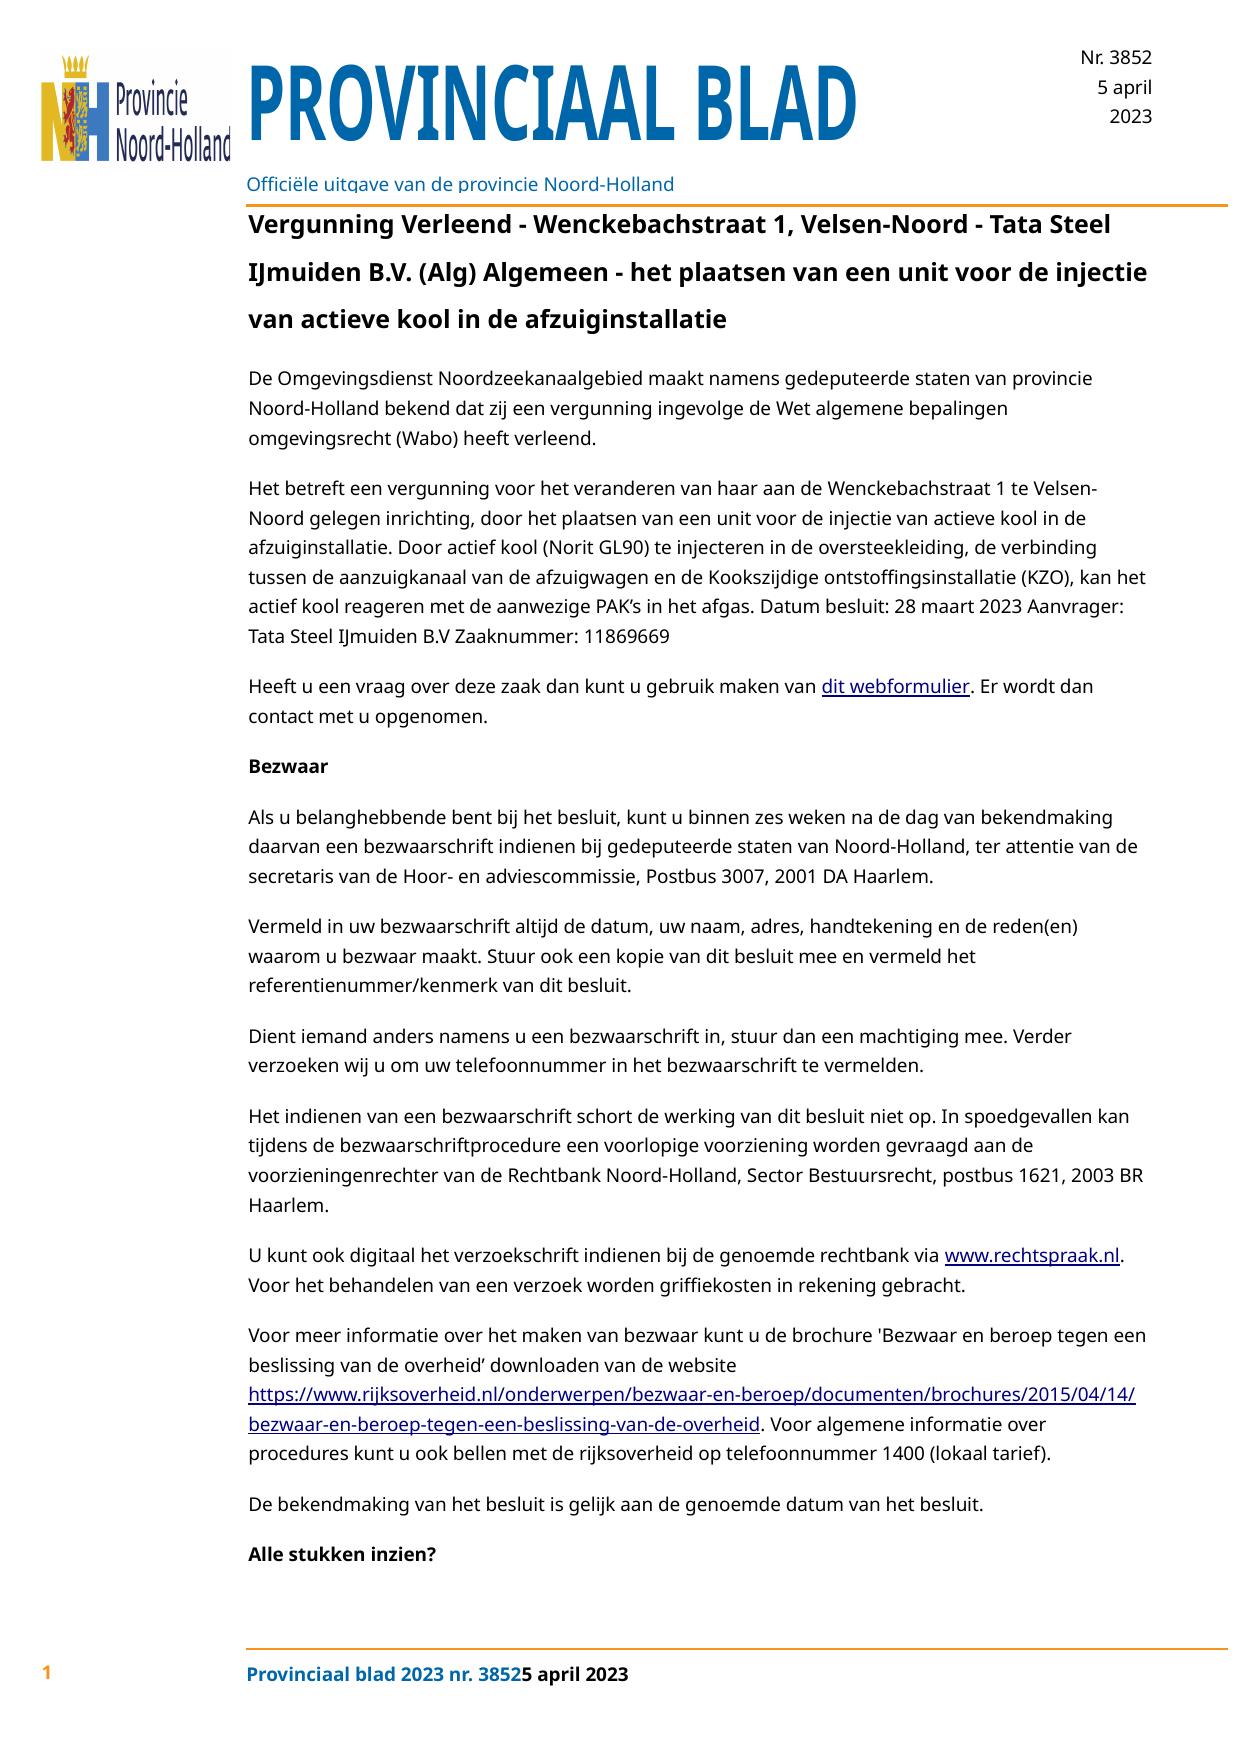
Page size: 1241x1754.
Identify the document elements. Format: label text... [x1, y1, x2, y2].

text Dient iemand anders namens u een bezwaarschrift in, stuur dan een machtiging mee. Verder verzoeken wij u om uw telefoonnummer in het bezwaarschrift te vermelden. [248, 1023, 1152, 1078]
text U kunt ook digitaal het verzoekschrift indienen bij de genoemde rechtbank via www.rechtspraak.nl. Voor het behandelen van een verzoek worden griffiekosten in rekening gebracht. [248, 1242, 1152, 1297]
text Het betreft een vergunning voor het veranderen van haar aan de Wenckebachstraat 1 te Velsen-Noord gelegen inrichting, door het plaatsen van een unit voor de injectie van actieve kool in de afzuiginstallatie. Door actief kool (Norit GL90) te injecteren in de oversteekleiding, de verbinding tussen de aanzuigkanaal van de afzuigwagen en de Kookszijdige ontstoffingsinstallatie (KZO), kan het actief kool reageren met de aanwezige PAK’s in het afgas. Datum besluit: 28 maart 2023 Aanvrager: Tata Steel IJmuiden B.V Zaaknummer: 11869669 [248, 475, 1152, 649]
picture [41, 47, 231, 172]
text Als u belanghebbende bent bij het besluit, kunt u binnen zes weken na de dag van bekendmaking daarvan een bezwaarschrift indienen bij gedeputeerde staten van Noord-Holland, ter attentie van de secretaris van de Hoor- en adviescommissie, Postbus 3007, 2001 DA Haarlem. [248, 804, 1152, 889]
text Voor meer informatie over het maken van bezwaar kunt u de brochure 'Bezwaar en beroep tegen een beslissing van de overheid’ downloaden van de website https://www.rijksoverheid.nl/onderwerpen/bezwaar-en-beroep/documenten/brochures/2015/04/14/bezwaar-en-beroep-tegen-een-beslissing-van-de-overheid. Voor algemene informatie over procedures kunt u ook bellen met de rijksoverheid op telefoonnummer 1400 (lokaal tarief). [248, 1322, 1152, 1466]
text Het indienen van een bezwaarschrift schort de werking van dit besluit niet op. In spoedgevallen kan tijdens de bezwaarschriftprocedure een voorlopige voorziening worden gevraagd aan de voorzieningenrechter van de Rechtbank Noord-Holland, Sector Bestuursrecht, postbus 1621, 2003 BR Haarlem. [248, 1103, 1152, 1217]
text Heeft u een vraag over deze zaak dan kunt u gebruik maken van dit webformulier. Er wordt dan contact met u opgenomen. [248, 673, 1152, 729]
text De bekendmaking van het besluit is gelijk aan de genoemde datum van het besluit. [248, 1491, 1152, 1517]
text Alle stukken inzien? [248, 1541, 1152, 1567]
text Vermeld in uw bezwaarschrift altijd de datum, uw naam, adres, handtekening en de reden(en) waarom u bezwaar maakt. Stuur ook een kopie van dit besluit mee en vermeld het referentienummer/kenmerk van dit besluit. [248, 913, 1152, 998]
text Bezwaar [248, 753, 1152, 779]
text Vergunning Verleend - Wenckebachstraat 1, Velsen-Noord - Tata Steel IJmuiden B.V. (Alg) Algemeen - het plaatsen van een unit voor de injectie van actieve kool in de afzuiginstallatie [248, 207, 1152, 336]
text De Omgevingsdienst Noordzeekanaalgebied maakt namens gedeputeerde staten van provincie Noord-Holland bekend dat zij een vergunning ingevolge de Wet algemene bepalingen omgevingsrecht (Wabo) heeft verleend. [248, 366, 1152, 450]
